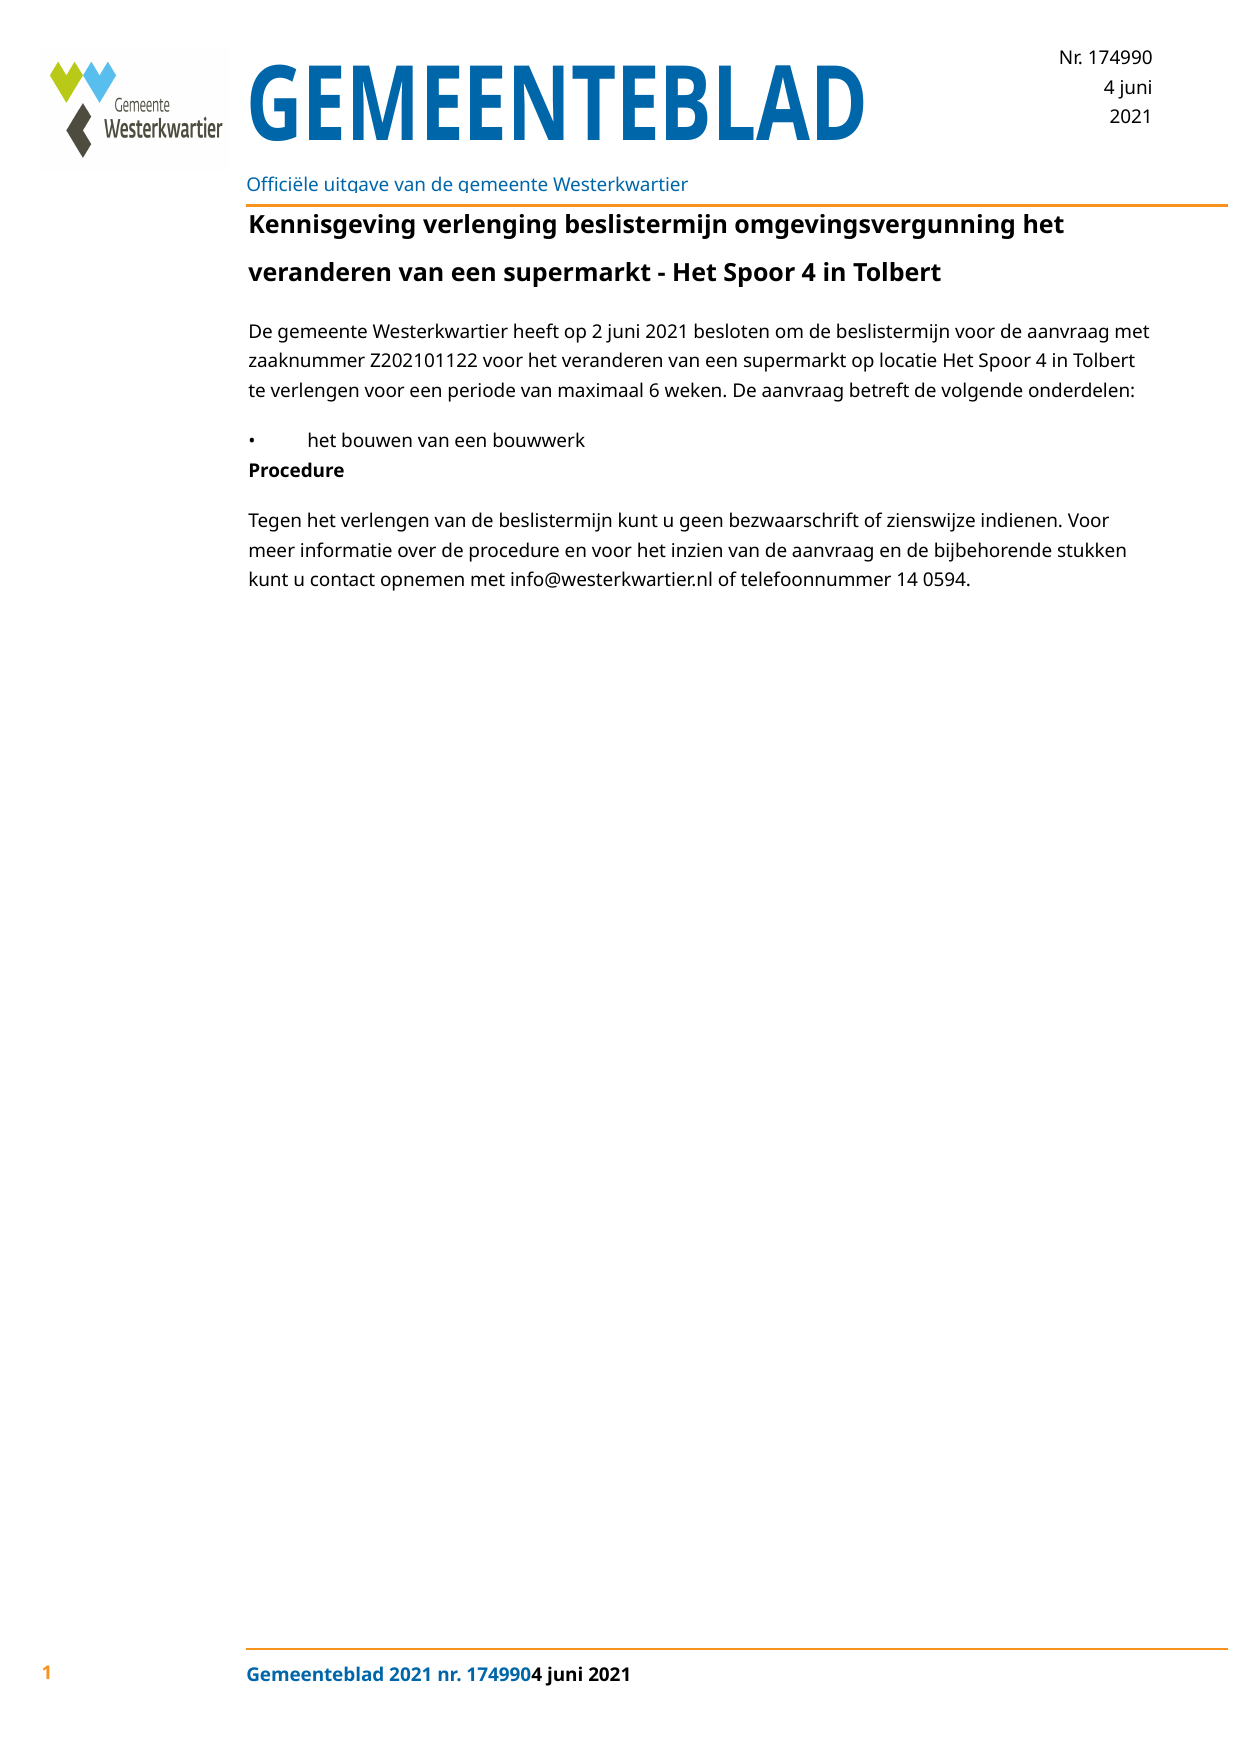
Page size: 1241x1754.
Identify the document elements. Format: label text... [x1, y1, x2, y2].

picture [41, 47, 231, 172]
list het bouwen van een bouwwerk [248, 427, 1152, 453]
text Kennisgeving verlenging beslistermijn omgevingsvergunning het veranderen van een supermarkt - Het Spoor 4 in Tolbert [248, 207, 1152, 288]
text Tegen het verlengen van de beslistermijn kunt u geen bezwaarschrift of zienswijze indienen. Voor meer informatie over de procedure en voor het inzien van de aanvraag en de bijbehorende stukken kunt u contact opnemen met info@westerkwartier.nl of telefoonnummer 14 0594. [248, 507, 1152, 592]
text Procedure [248, 457, 1152, 483]
text De gemeente Westerkwartier heeft op 2 juni 2021 besloten om de beslistermijn voor de aanvraag met zaaknummer Z202101122 voor het veranderen van een supermarkt op locatie Het Spoor 4 in Tolbert te verlengen voor een periode van maximaal 6 weken. De aanvraag betreft de volgende onderdelen: [248, 318, 1152, 403]
